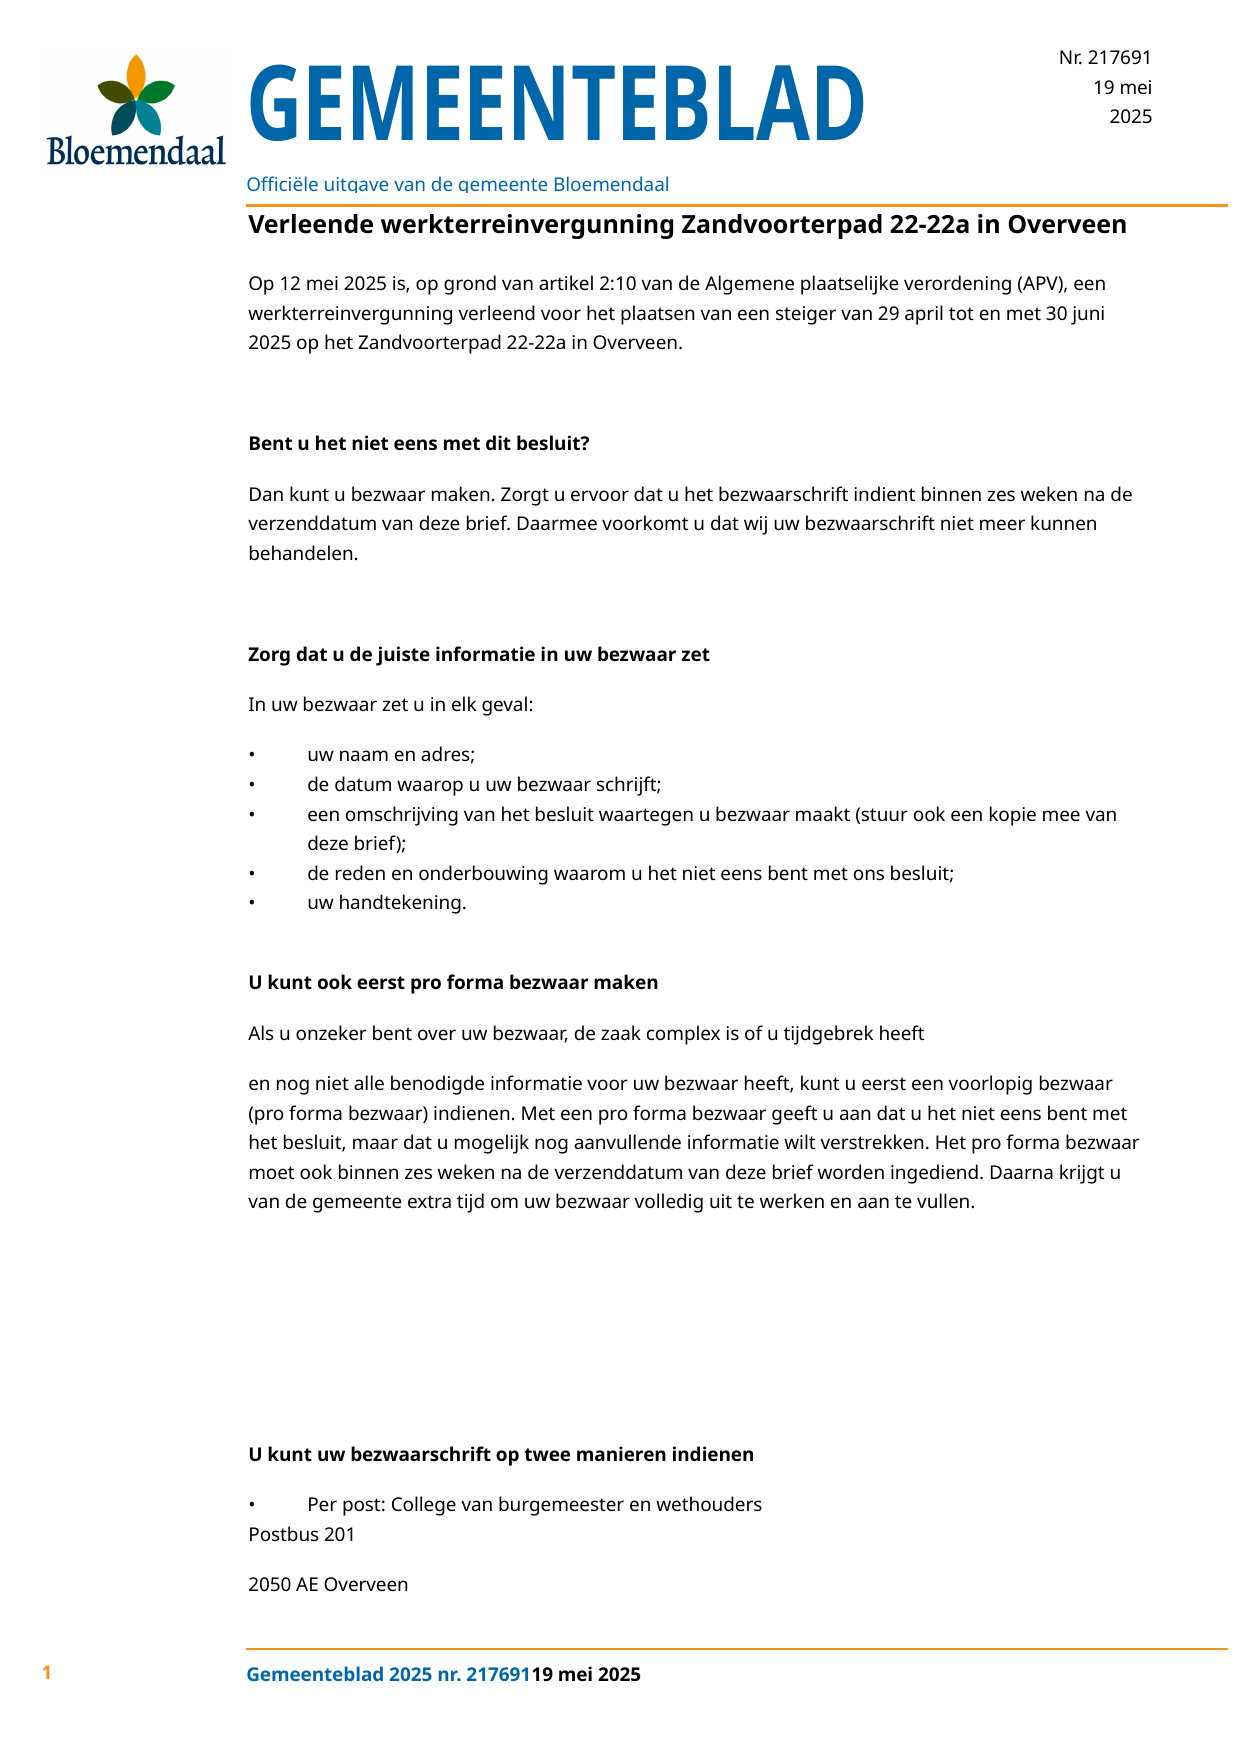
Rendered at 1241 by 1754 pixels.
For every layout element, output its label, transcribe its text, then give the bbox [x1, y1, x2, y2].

text Verleende werkterreinvergunning Zandvoorterpad 22-22a in Overveen [248, 207, 1152, 241]
text Bent u het niet eens met dit besluit? [248, 430, 1152, 456]
text en nog niet alle benodigde informatie voor uw bezwaar heeft, kunt u eerst een voorlopig bezwaar (pro forma bezwaar) indienen. Met een pro forma bezwaar geeft u aan dat u het niet eens bent met het besluit, maar dat u mogelijk nog aanvullende informatie wilt verstrekken. Het pro forma bezwaar moet ook binnen zes weken na de verzenddatum van deze brief worden ingediend. Daarna krijgt u van de gemeente extra tijd om uw bezwaar volledig uit te werken en aan te vullen. [248, 1070, 1152, 1214]
list de datum waarop u uw bezwaar schrijft; [248, 771, 1152, 797]
text Postbus 201 [248, 1521, 1152, 1546]
text Op 12 mei 2025 is, op grond van artikel 2:10 van de Algemene plaatselijke verordening (APV), een werkterreinvergunning verleend voor het plaatsen van een steiger van 29 april tot en met 30 juni 2025 op het Zandvoorterpad 22-22a in Overveen. [248, 270, 1152, 355]
text Als u onzeker bent over uw bezwaar, de zaak complex is of u tijdgebrek heeft [248, 1020, 1152, 1046]
text In uw bezwaar zet u in elk geval: [248, 691, 1152, 717]
list uw naam en adres; [248, 742, 1152, 767]
picture [41, 47, 231, 172]
list een omschrijving van het besluit waartegen u bezwaar maakt (stuur ook een kopie mee van deze brief); [248, 801, 1152, 856]
text 2050 AE Overveen [248, 1571, 1152, 1597]
text Dan kunt u bezwaar maken. Zorgt u ervoor dat u het bezwaarschrift indient binnen zes weken na de verzenddatum van deze brief. Daarmee voorkomt u dat wij uw bezwaarschrift niet meer kunnen behandelen. [248, 481, 1152, 566]
list Per post: College van burgemeester en wethouders [248, 1491, 1152, 1517]
text U kunt uw bezwaarschrift op twee manieren indienen [248, 1441, 1152, 1466]
list de reden en onderbouwing waarom u het niet eens bent met ons besluit; [248, 860, 1152, 886]
list uw handtekening. [248, 889, 1152, 915]
text U kunt ook eerst pro forma bezwaar maken [248, 969, 1152, 995]
text Zorg dat u de juiste informatie in uw bezwaar zet [248, 641, 1152, 666]
